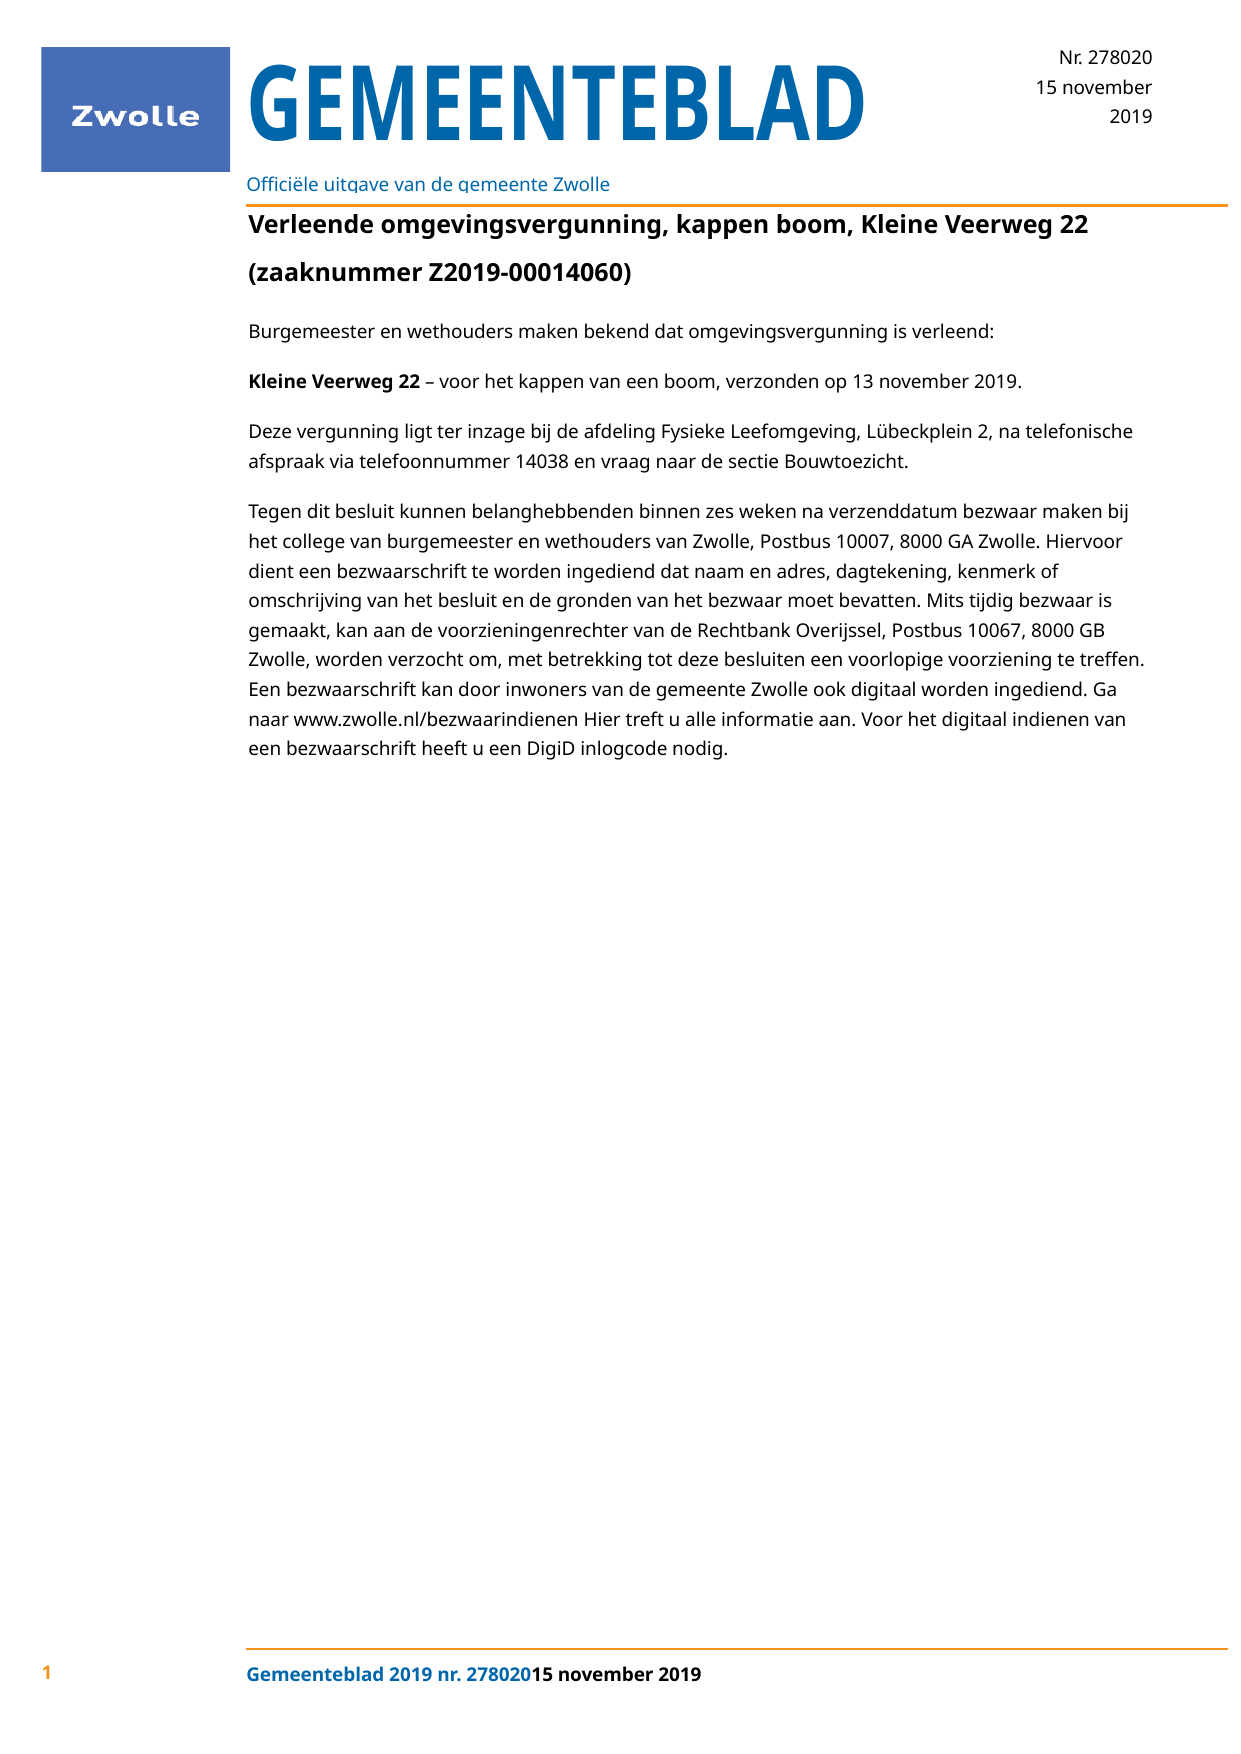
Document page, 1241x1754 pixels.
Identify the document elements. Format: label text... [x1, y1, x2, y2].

text Kleine Veerweg 22 – voor het kappen van een boom, verzonden op 13 november 2019. [248, 368, 1152, 394]
text Deze vergunning ligt ter inzage bij de afdeling Fysieke Leefomgeving, Lübeckplein 2, na telefonische afspraak via telefoonnummer 14038 en vraag naar de sectie Bouwtoezicht. [248, 419, 1152, 474]
picture [41, 47, 231, 172]
text Burgemeester en wethouders maken bekend dat omgevingsvergunning is verleend: [248, 318, 1152, 344]
text Tegen dit besluit kunnen belanghebbenden binnen zes weken na verzenddatum bezwaar maken bij het college van burgemeester en wethouders van Zwolle, Postbus 10007, 8000 GA Zwolle. Hiervoor dient een bezwaarschrift te worden ingediend dat naam en adres, dagtekening, kenmerk of omschrijving van het besluit en de gronden van het bezwaar moet bevatten. Mits tijdig bezwaar is gemaakt, kan aan de voorzieningenrechter van de Rechtbank Overijssel, Postbus 10067, 8000 GB Zwolle, worden verzocht om, met betrekking tot deze besluiten een voorlopige voorziening te treffen. Een bezwaarschrift kan door inwoners van de gemeente Zwolle ook digitaal worden ingediend. Ga naar www.zwolle.nl/bezwaarindienen Hier treft u alle informatie aan. Voor het digitaal indienen van een bezwaarschrift heeft u een DigiD inlogcode nodig. [248, 499, 1152, 761]
text Verleende omgevingsvergunning, kappen boom, Kleine Veerweg 22 (zaaknummer Z2019-00014060) [248, 207, 1152, 288]
